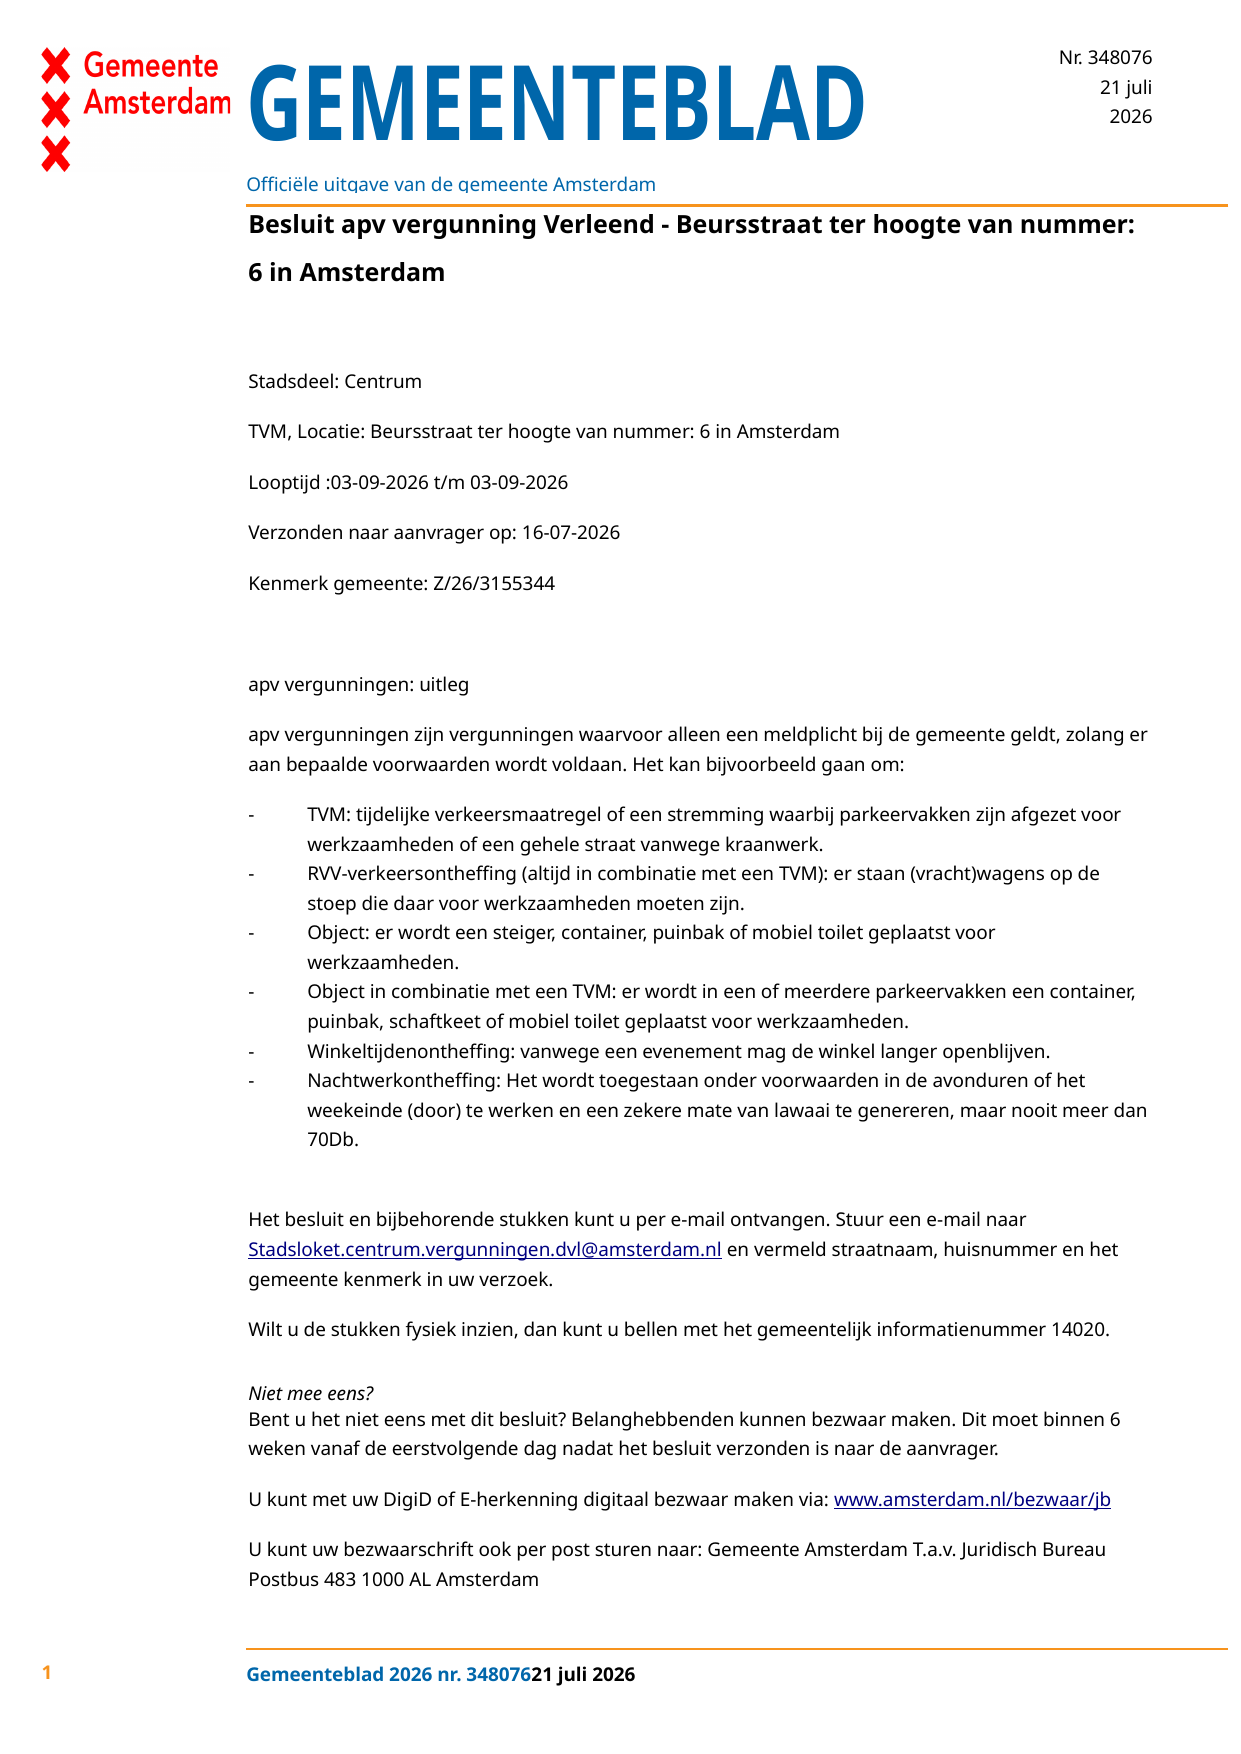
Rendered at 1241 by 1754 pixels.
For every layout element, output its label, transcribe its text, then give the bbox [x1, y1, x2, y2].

list Object: er wordt een steiger, container, puinbak of mobiel toilet geplaatst voor werkzaamheden. [248, 919, 1152, 975]
text TVM, Locatie: Beursstraat ter hoogte van nummer: 6 in Amsterdam [248, 419, 1152, 444]
text Besluit apv vergunning Verleend - Beursstraat ter hoogte van nummer: 6 in Amsterdam [248, 207, 1152, 288]
text Het besluit en bijbehorende stukken kunt u per e-mail ontvangen. Stuur een e-mail naar Stadsloket.centrum.vergunningen.dvl@amsterdam.nl en vermeld straatnaam, huisnummer en het gemeente kenmerk in uw verzoek. [248, 1207, 1152, 1292]
text U kunt uw bezwaarschrift ook per post sturen naar: Gemeente Amsterdam T.a.v. Juridisch Bureau Postbus 483 1000 AL Amsterdam [248, 1536, 1152, 1592]
text Kenmerk gemeente: Z/26/3155344 [248, 570, 1152, 596]
text Niet mee eens? [248, 1380, 1152, 1406]
text Bent u het niet eens met dit besluit? Belanghebbenden kunnen bezwaar maken. Dit moet binnen 6 weken vanaf de eerstvolgende dag nadat het besluit verzonden is naar de aanvrager. [248, 1406, 1152, 1461]
list Winkeltijdenontheffing: vanwege een evenement mag de winkel langer openblijven. [248, 1038, 1152, 1064]
text Stadsdeel: Centrum [248, 368, 1152, 394]
text Wilt u de stukken fysiek inzien, dan kunt u bellen met het gemeentelijk informatienummer 14020. [248, 1316, 1152, 1342]
list RVV-verkeersontheffing (altijd in combinatie met een TVM): er staan (vracht)wagens op de stoep die daar voor werkzaamheden moeten zijn. [248, 860, 1152, 916]
text apv vergunningen: uitleg [248, 671, 1152, 697]
list Object in combinatie met een TVM: er wordt in een of meerdere parkeervakken een container, puinbak, schaftkeet of mobiel toilet geplaatst voor werkzaamheden. [248, 979, 1152, 1034]
text apv vergunningen zijn vergunningen waarvoor alleen een meldplicht bij de gemeente geldt, zolang er aan bepaalde voorwaarden wordt voldaan. Het kan bijvoorbeeld gaan om: [248, 721, 1152, 777]
picture [41, 47, 231, 172]
list TVM: tijdelijke verkeersmaatregel of een stremming waarbij parkeervakken zijn afgezet voor werkzaamheden of een gehele straat vanwege kraanwerk. [248, 801, 1152, 857]
text U kunt met uw DigiD of E-herkenning digitaal bezwaar maken via: www.amsterdam.nl/bezwaar/jb [248, 1486, 1152, 1512]
list Nachtwerkontheffing: Het wordt toegestaan onder voorwaarden in de avonduren of het weekeinde (door) te werken en een zekere mate van lawaai te genereren, maar nooit meer dan 70Db. [248, 1067, 1152, 1152]
text Looptijd :03-09-2026 t/m 03-09-2026 [248, 469, 1152, 495]
text Verzonden naar aanvrager op: 16-07-2026 [248, 519, 1152, 545]
